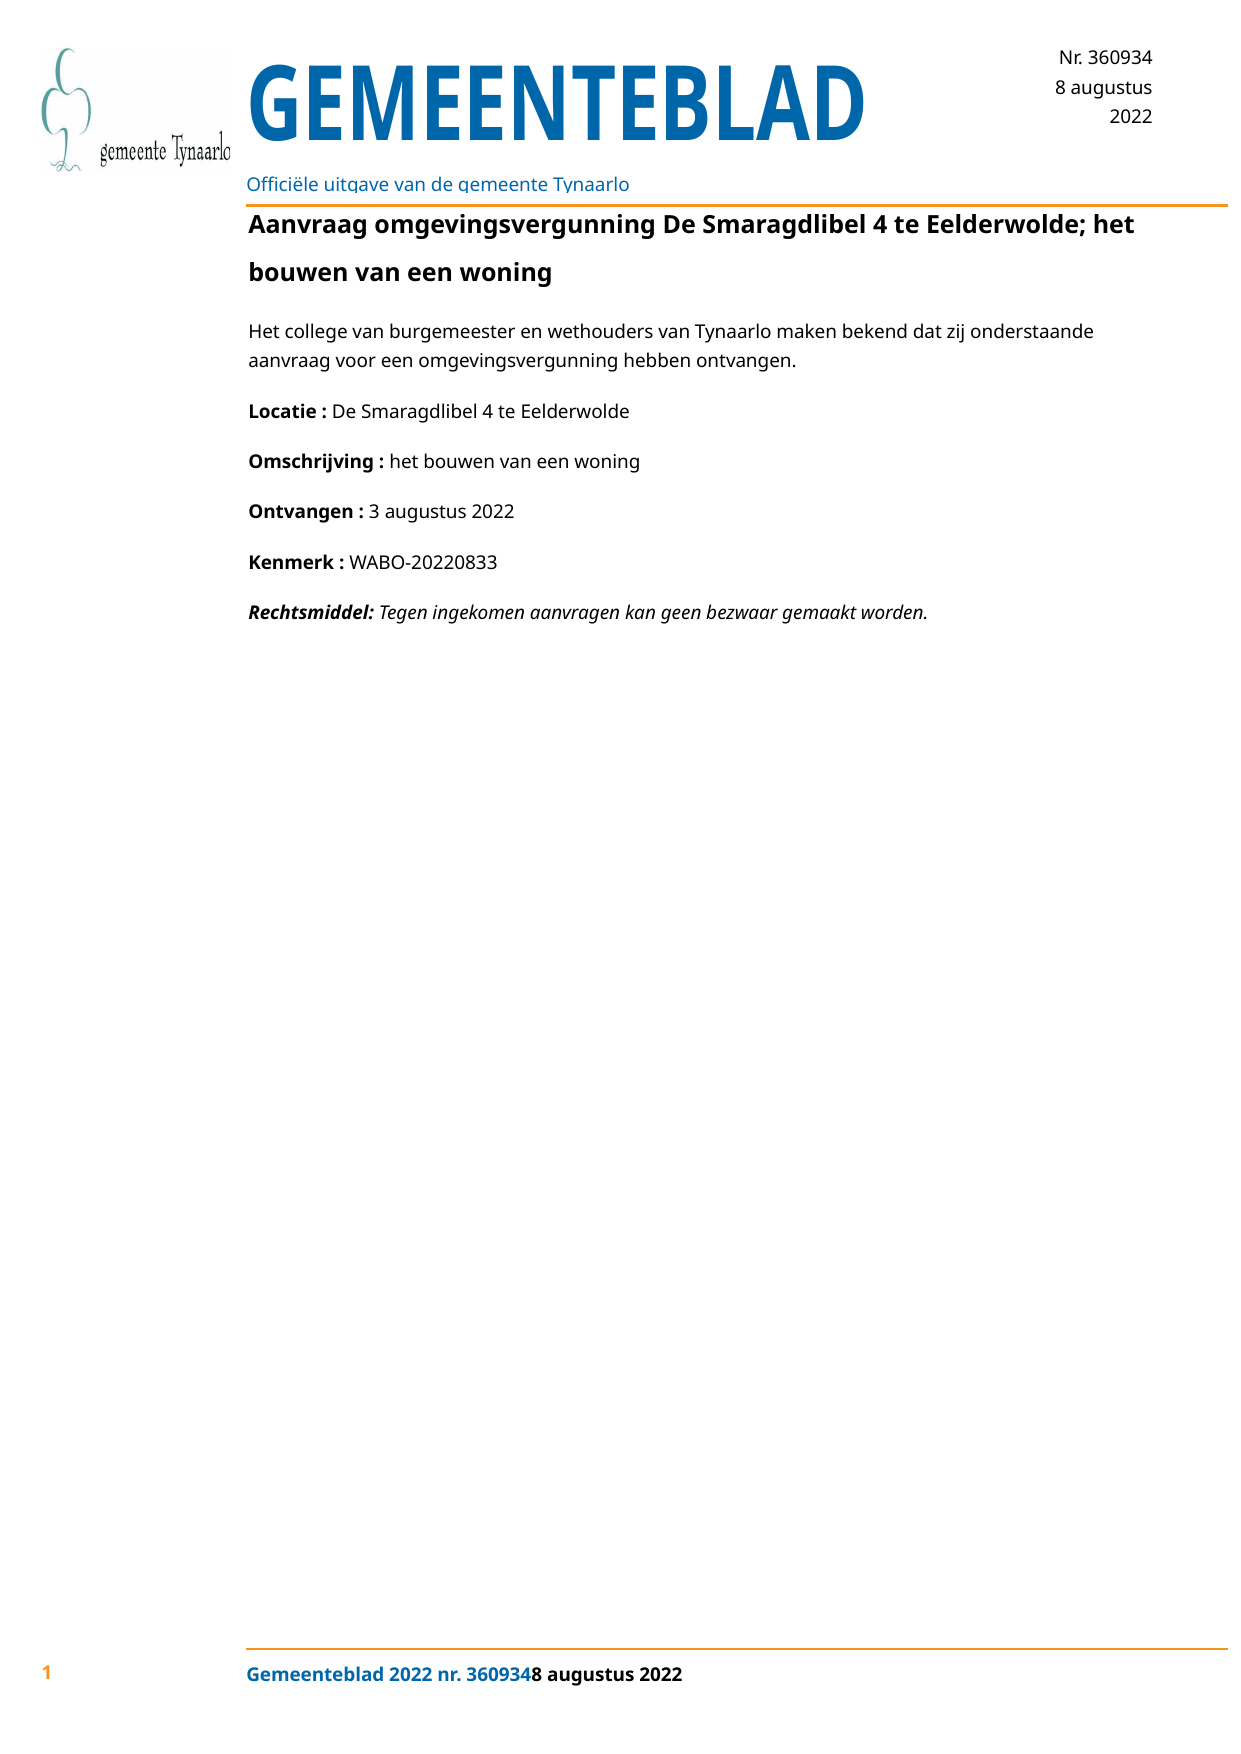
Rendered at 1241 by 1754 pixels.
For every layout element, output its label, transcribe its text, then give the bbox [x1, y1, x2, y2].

picture [41, 47, 231, 172]
text Omschrijving : het bouwen van een woning [248, 448, 1152, 474]
text Ontvangen : 3 augustus 2022 [248, 499, 1152, 524]
text Aanvraag omgevingsvergunning De Smaragdlibel 4 te Eelderwolde; het bouwen van een woning [248, 207, 1152, 288]
text Locatie : De Smaragdlibel 4 te Eelderwolde [248, 398, 1152, 424]
text Het college van burgemeester en wethouders van Tynaarlo maken bekend dat zij onderstaande aanvraag voor een omgevingsvergunning hebben ontvangen. [248, 318, 1152, 373]
text Rechtsmiddel: Tegen ingekomen aanvragen kan geen bezwaar gemaakt worden. [248, 599, 1152, 625]
text Kenmerk : WABO-20220833 [248, 549, 1152, 575]
